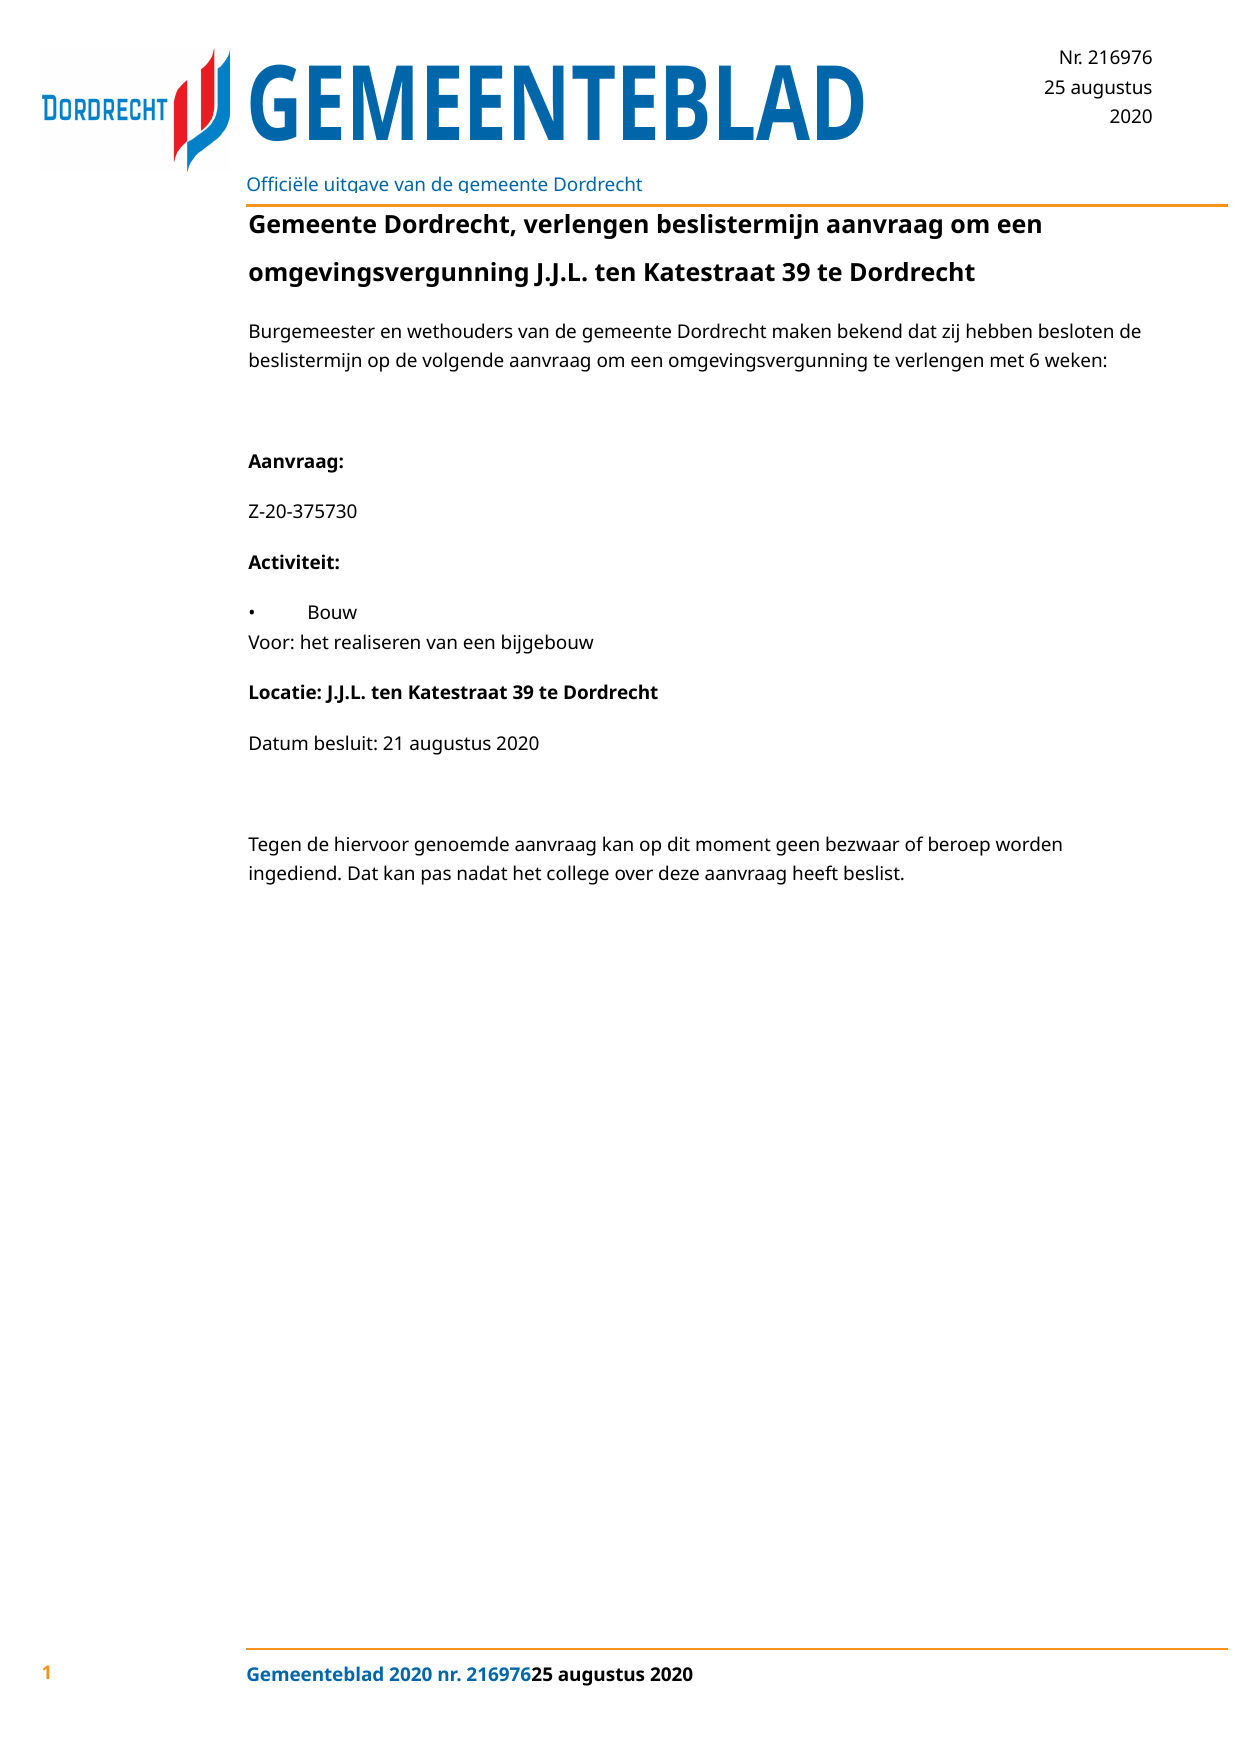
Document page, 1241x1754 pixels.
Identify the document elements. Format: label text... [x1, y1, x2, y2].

text Datum besluit: 21 augustus 2020 [248, 730, 1152, 756]
picture [41, 47, 231, 172]
text Gemeente Dordrecht, verlengen beslistermijn aanvraag om een omgevingsvergunning J.J.L. ten Katestraat 39 te Dordrecht [248, 207, 1152, 288]
text Locatie: J.J.L. ten Katestraat 39 te Dordrecht [248, 679, 1152, 705]
text Activiteit: [248, 549, 1152, 575]
text Aanvraag: [248, 448, 1152, 474]
text Voor: het realiseren van een bijgebouw [248, 629, 1152, 655]
text Burgemeester en wethouders van de gemeente Dordrecht maken bekend dat zij hebben besloten de beslistermijn op de volgende aanvraag om een omgevingsvergunning te verlengen met 6 weken: [248, 318, 1152, 373]
text Tegen de hiervoor genoemde aanvraag kan op dit moment geen bezwaar of beroep worden ingediend. Dat kan pas nadat het college over deze aanvraag heeft beslist. [248, 831, 1152, 886]
text Z-20-375730 [248, 499, 1152, 524]
list Bouw [248, 599, 1152, 625]
